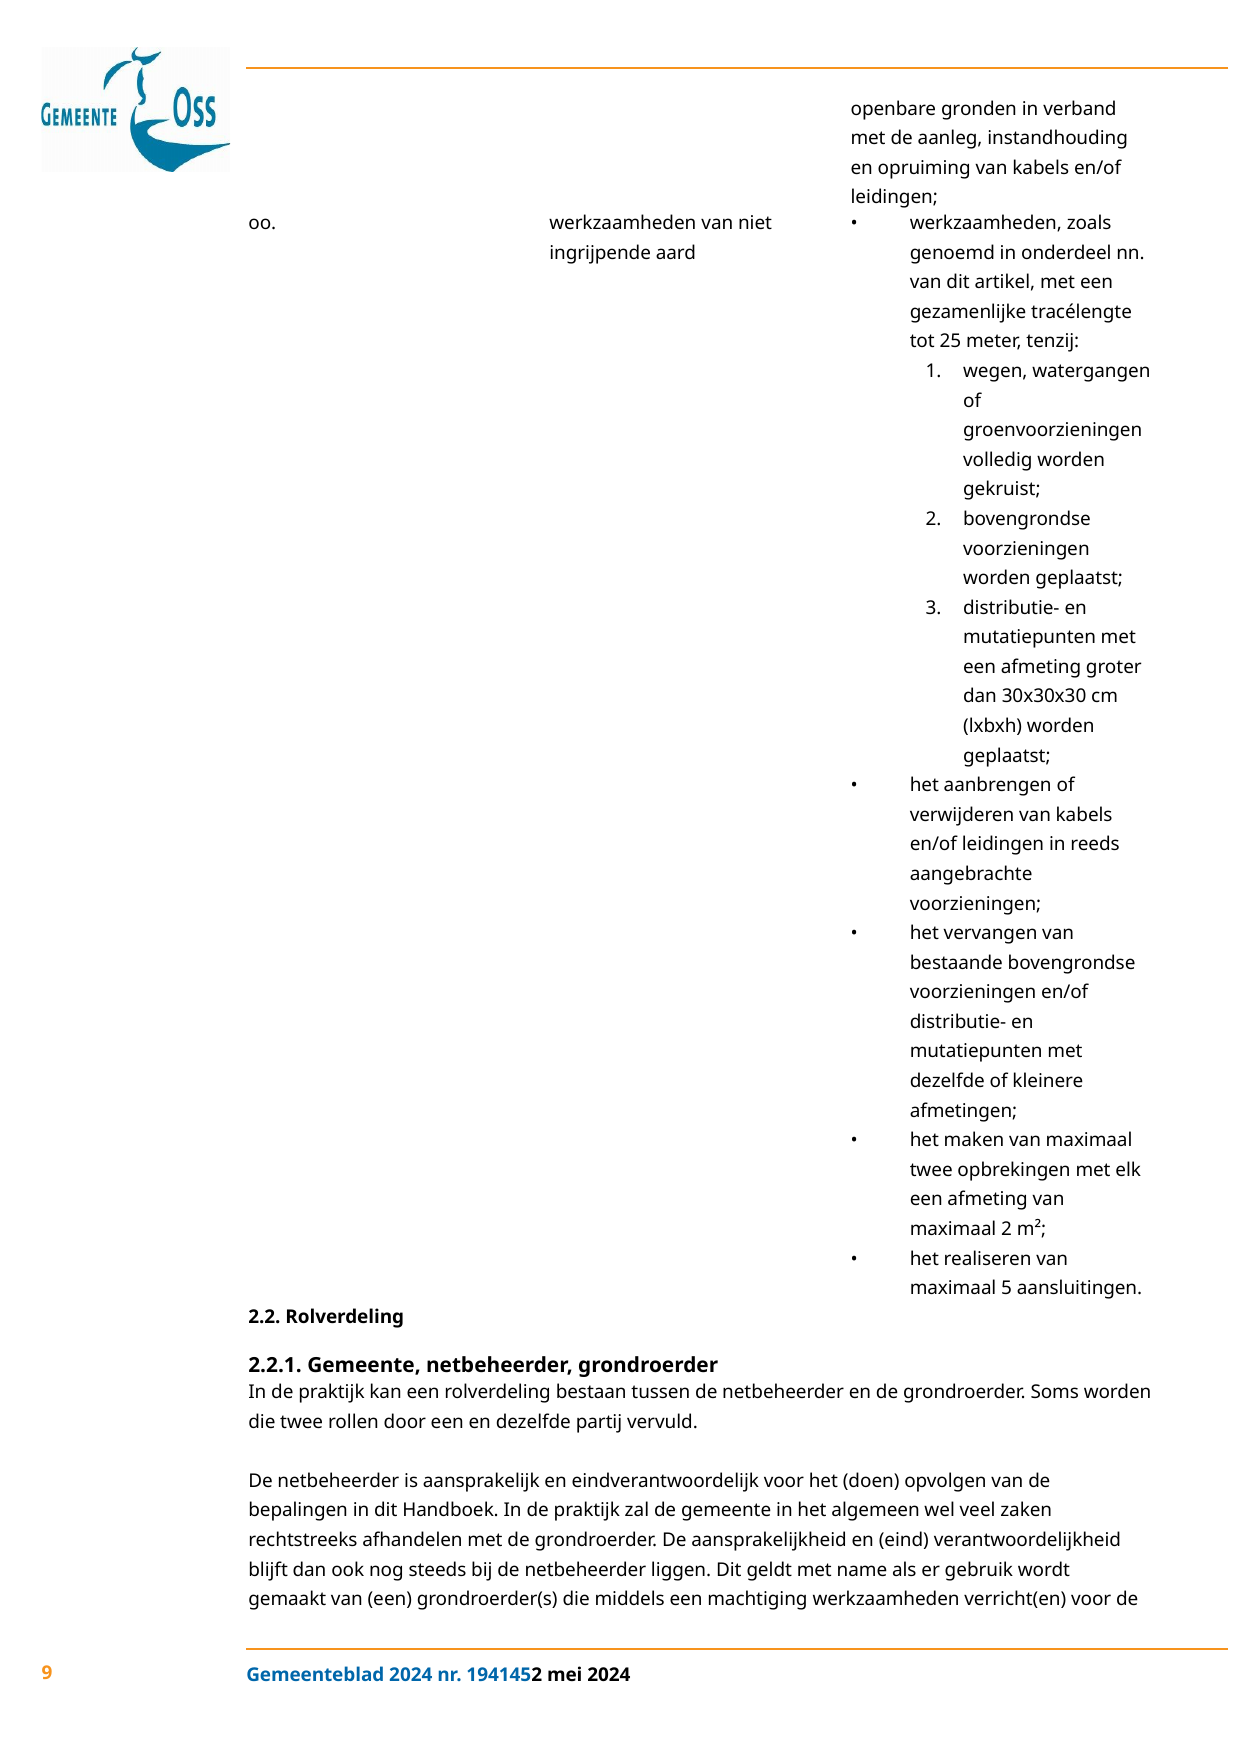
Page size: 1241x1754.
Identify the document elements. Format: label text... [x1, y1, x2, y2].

text De netbeheerder is aansprakelijk en eindverantwoordelijk voor het (doen) opvolgen van de bepalingen in dit Handboek. In de praktijk zal de gemeente in het algemeen wel veel zaken rechtstreeks afhandelen met de grondroerder. De aansprakelijkheid en (eind) verantwoordelijkheid blijft dan ook nog steeds bij de netbeheerder liggen. Dit geldt met name als er gebruik wordt gemaakt van (een) grondroerder(s) die middels een machtiging werkzaamheden verricht(en) voor de [248, 1467, 1152, 1611]
text 2.2. Rolverdeling [248, 1303, 1152, 1329]
table_cell openbare gronden in verband met de aanleg, instandhouding en opruiming van kabels en/of leidingen; [850, 95, 1152, 209]
table_cell [248, 95, 549, 209]
table_cell werkzaamheden van niet ingrijpende aard [549, 209, 850, 1300]
table_cell werkzaamheden, zoals genoemd in onderdeel nn. van dit artikel, met een gezamenlijke tracélengte tot 25 meter, tenzij: wegen, watergangen of groenvoorzieningen volledig worden gekruist; bovengrondse voorzieningen worden geplaatst; distributie- en mutatiepunten met een afmeting groter dan 30x30x30 cm (lxbxh) worden geplaatst; het aanbrengen of verwijderen van kabels en/of leidingen in reeds aangebrachte voorzieningen; het vervangen van bestaande bovengrondse voorzieningen en/of distributie- en mutatiepunten met dezelfde of kleinere afmetingen; het maken van maximaal twee opbrekingen met elk een afmeting van maximaal 2 m²; het realiseren van maximaal 5 aansluitingen. [850, 209, 1152, 1300]
text 2.2.1. Gemeente, netbeheerder, grondroerder [248, 1350, 1152, 1378]
picture [41, 47, 231, 172]
table_cell oo. [248, 209, 549, 1300]
table_cell [549, 95, 850, 209]
text In de praktijk kan een rolverdeling bestaan tussen de netbeheerder en de grondroerder. Soms worden die twee rollen door een en dezelfde partij vervuld. [248, 1378, 1152, 1433]
